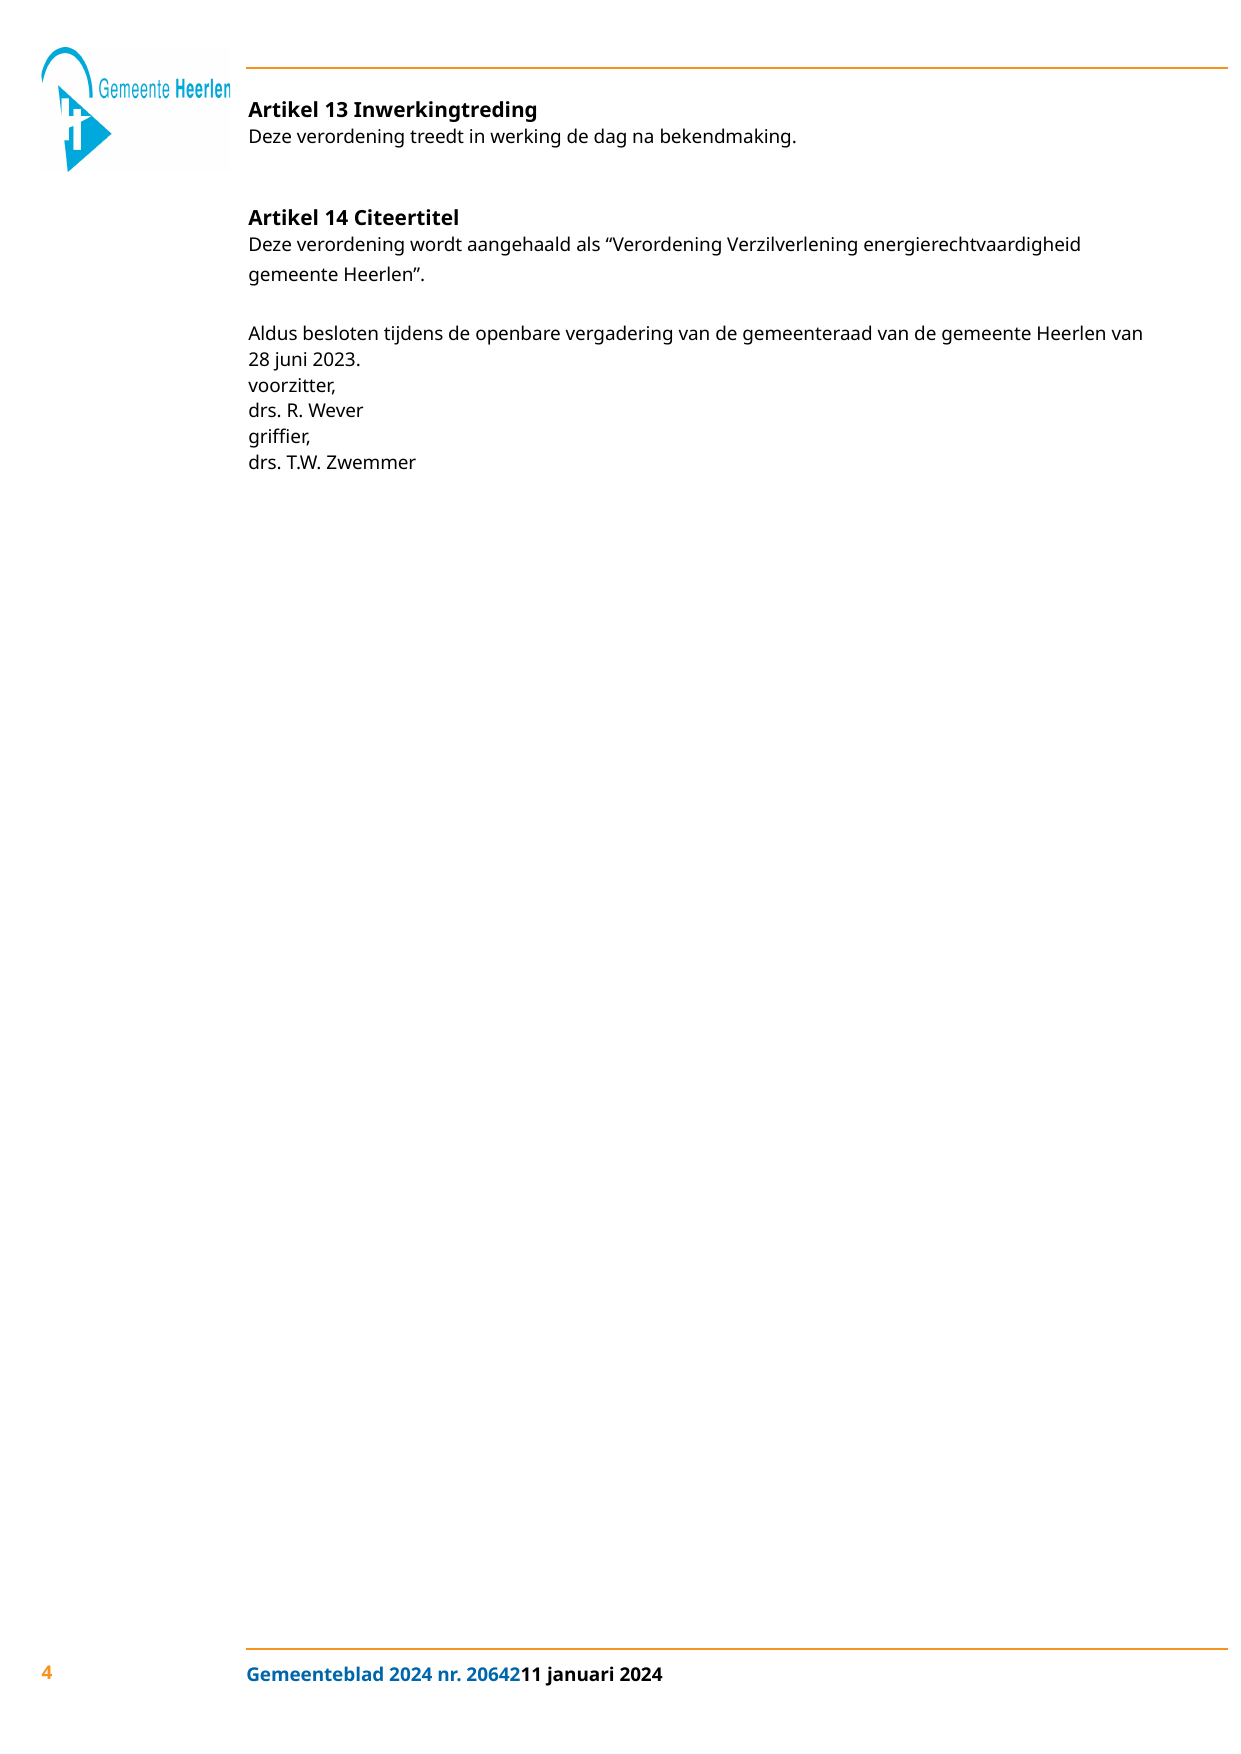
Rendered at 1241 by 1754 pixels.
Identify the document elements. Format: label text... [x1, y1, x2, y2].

text Aldus besloten tijdens de openbare vergadering van de gemeenteraad van de gemeente Heerlen van 28 juni 2023. [248, 320, 1152, 372]
text voorzitter, [248, 372, 1152, 398]
text Deze verordening wordt aangehaald als “Verordening Verzilverlening energierechtvaardigheid gemeente Heerlen”. [248, 232, 1152, 287]
text Artikel 14 Citeertitel [248, 203, 1152, 232]
text griffier, [248, 423, 1152, 449]
text drs. T.W. Zwemmer [248, 449, 1152, 475]
picture [41, 47, 59, 70]
text Artikel 13 Inwerkingtreding [248, 95, 1152, 123]
text drs. R. Wever [248, 398, 1152, 423]
picture [41, 47, 231, 172]
text Deze verordening treedt in werking de dag na bekendmaking. [248, 123, 1152, 149]
